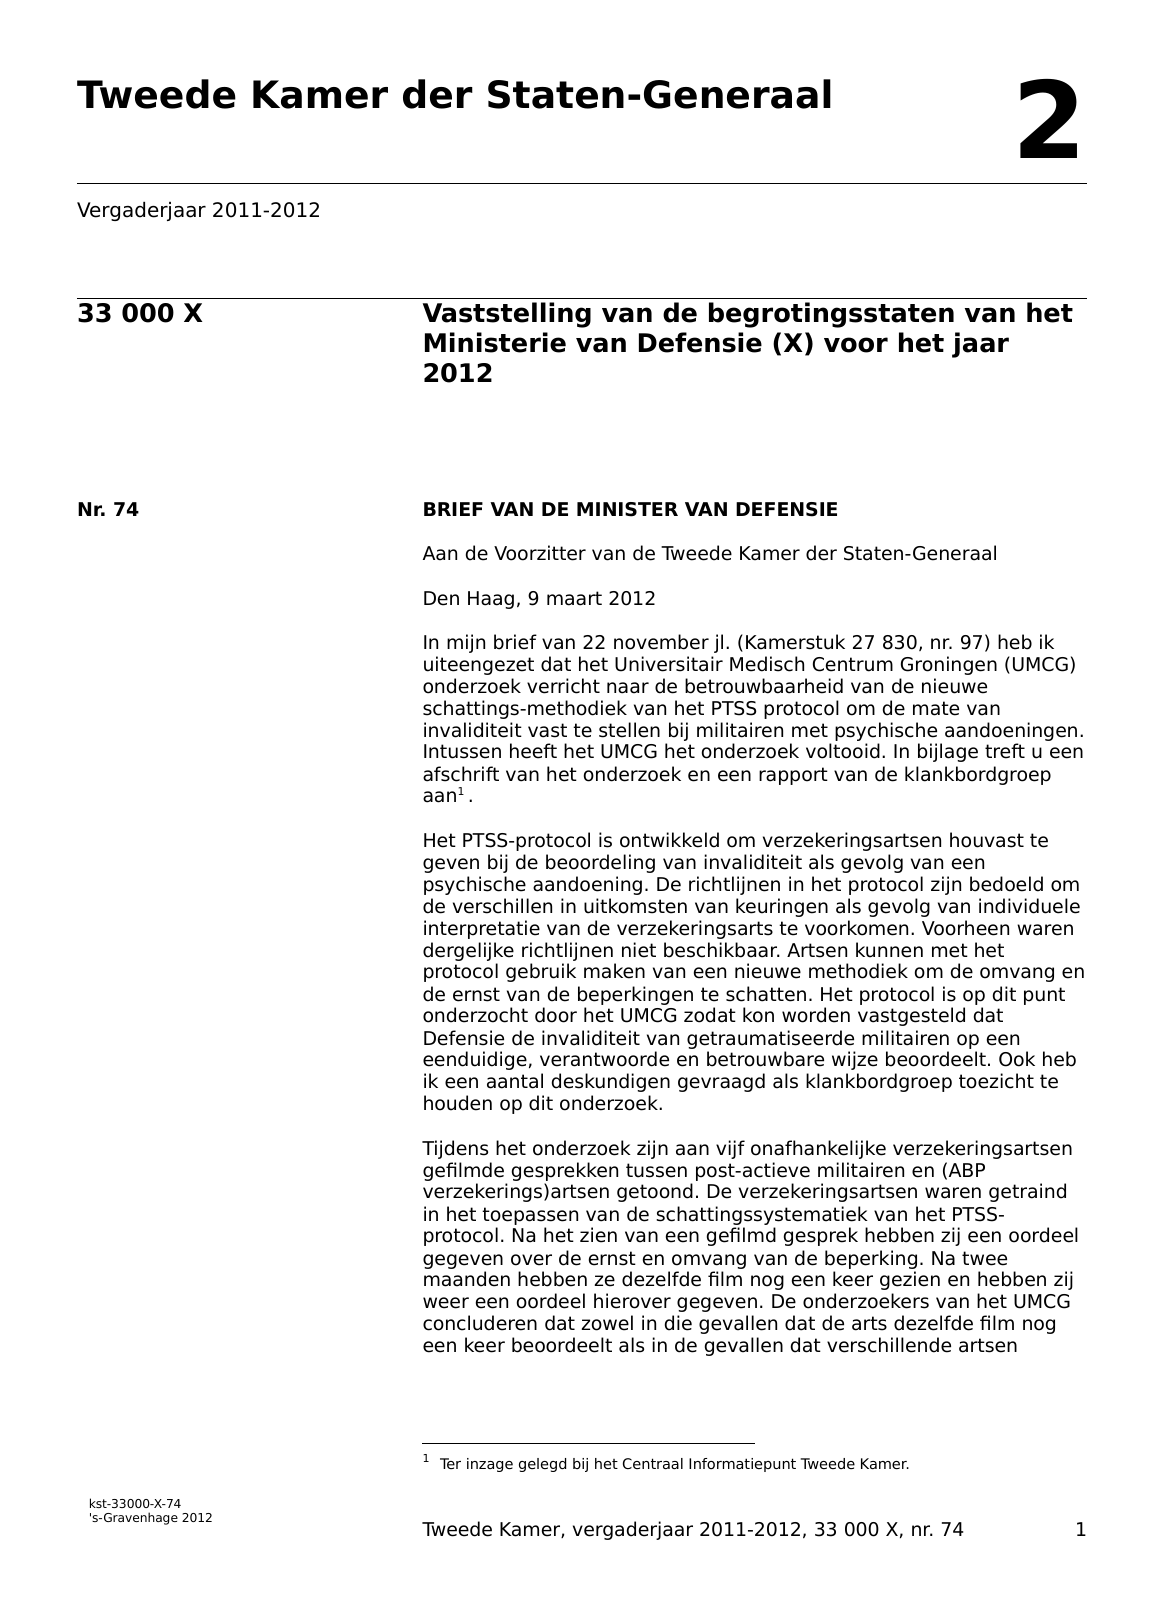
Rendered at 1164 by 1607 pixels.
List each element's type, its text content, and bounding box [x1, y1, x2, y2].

subtitle 33 000 X Vaststelling van de begrotingsstaten van het Ministerie van Defensie (X) voor het jaar 2012 [77, 299, 1087, 388]
text Den Haag, 9 maart 2012 [422, 587, 1087, 609]
text In mijn brief van 22 november jl. (Kamerstuk 27 830, nr. 97) heb ik uiteengezet dat het Universitair Medisch Centrum Groningen (UMCG) onderzoek verricht naar de betrouwbaarheid van de nieuwe schattings-methodiek van het PTSS protocol om de mate van invaliditeit vast te stellen bij militairen met psychische aandoeningen. Intussen heeft het UMCG het onderzoek voltooid. In bijlage treft u een afschrift van het onderzoek en een rapport van de klankbordgroep aan. [422, 632, 1087, 807]
text Tijdens het onderzoek zijn aan vijf onafhankelijke verzekeringsartsen gefilmde gesprekken tussen post-actieve militairen en (ABP verzekerings)artsen getoond. De verzekeringsartsen waren getraind in het toepassen van de schattingssystematiek van het PTSS-protocol. Na het zien van een gefilmd gesprek hebben zij een oordeel gegeven over de ernst en omvang van de beperking. Na twee maanden hebben ze dezelfde film nog een keer gezien en hebben zij weer een oordeel hierover gegeven. De onderzoekers van het UMCG concluderen dat zowel in die gevallen dat de arts dezelfde film nog een keer beoordeelt als in de gevallen dat verschillende artsen [422, 1137, 1087, 1357]
text Ter inzage gelegd bij het Centraal Informatiepunt Tweede Kamer. [422, 1452, 1087, 1474]
table_cell Vergaderjaar 2011-2012 [77, 184, 1087, 298]
text 's-Gravenhage 2012 [88, 1511, 323, 1525]
text Het PTSS-protocol is ontwikkeld om verzekeringsartsen houvast te geven bij de beoordeling van invaliditeit als gevolg van een psychische aandoening. De richtlijnen in het protocol zijn bedoeld om de verschillen in uitkomsten van keuringen als gevolg van individuele interpretatie van de verzekeringsarts te voorkomen. Voorheen waren dergelijke richtlijnen niet beschikbaar. Artsen kunnen met het protocol gebruik maken van een nieuwe methodiek om de omvang en de ernst van de beperkingen te schatten. Het protocol is op dit punt onderzocht door het UMCG zodat kon worden vastgesteld dat Defensie de invaliditeit van getraumatiseerde militairen op een eenduidige, verantwoorde en betrouwbare wijze beoordeelt. Ook heb ik een aantal deskundigen gevraagd als klankbordgroep toezicht te houden op dit onderzoek. [422, 829, 1087, 1115]
table_header Tweede Kamer der Staten-Generaal [77, 59, 886, 183]
table_header 2 [886, 59, 1087, 183]
subtitle Nr. 74 BRIEF VAN DE MINISTER VAN DEFENSIE [77, 499, 1087, 521]
text Aan de Voorzitter van de Tweede Kamer der Staten-Generaal [422, 543, 1087, 565]
text kst-33000-X-74 [88, 1497, 323, 1511]
